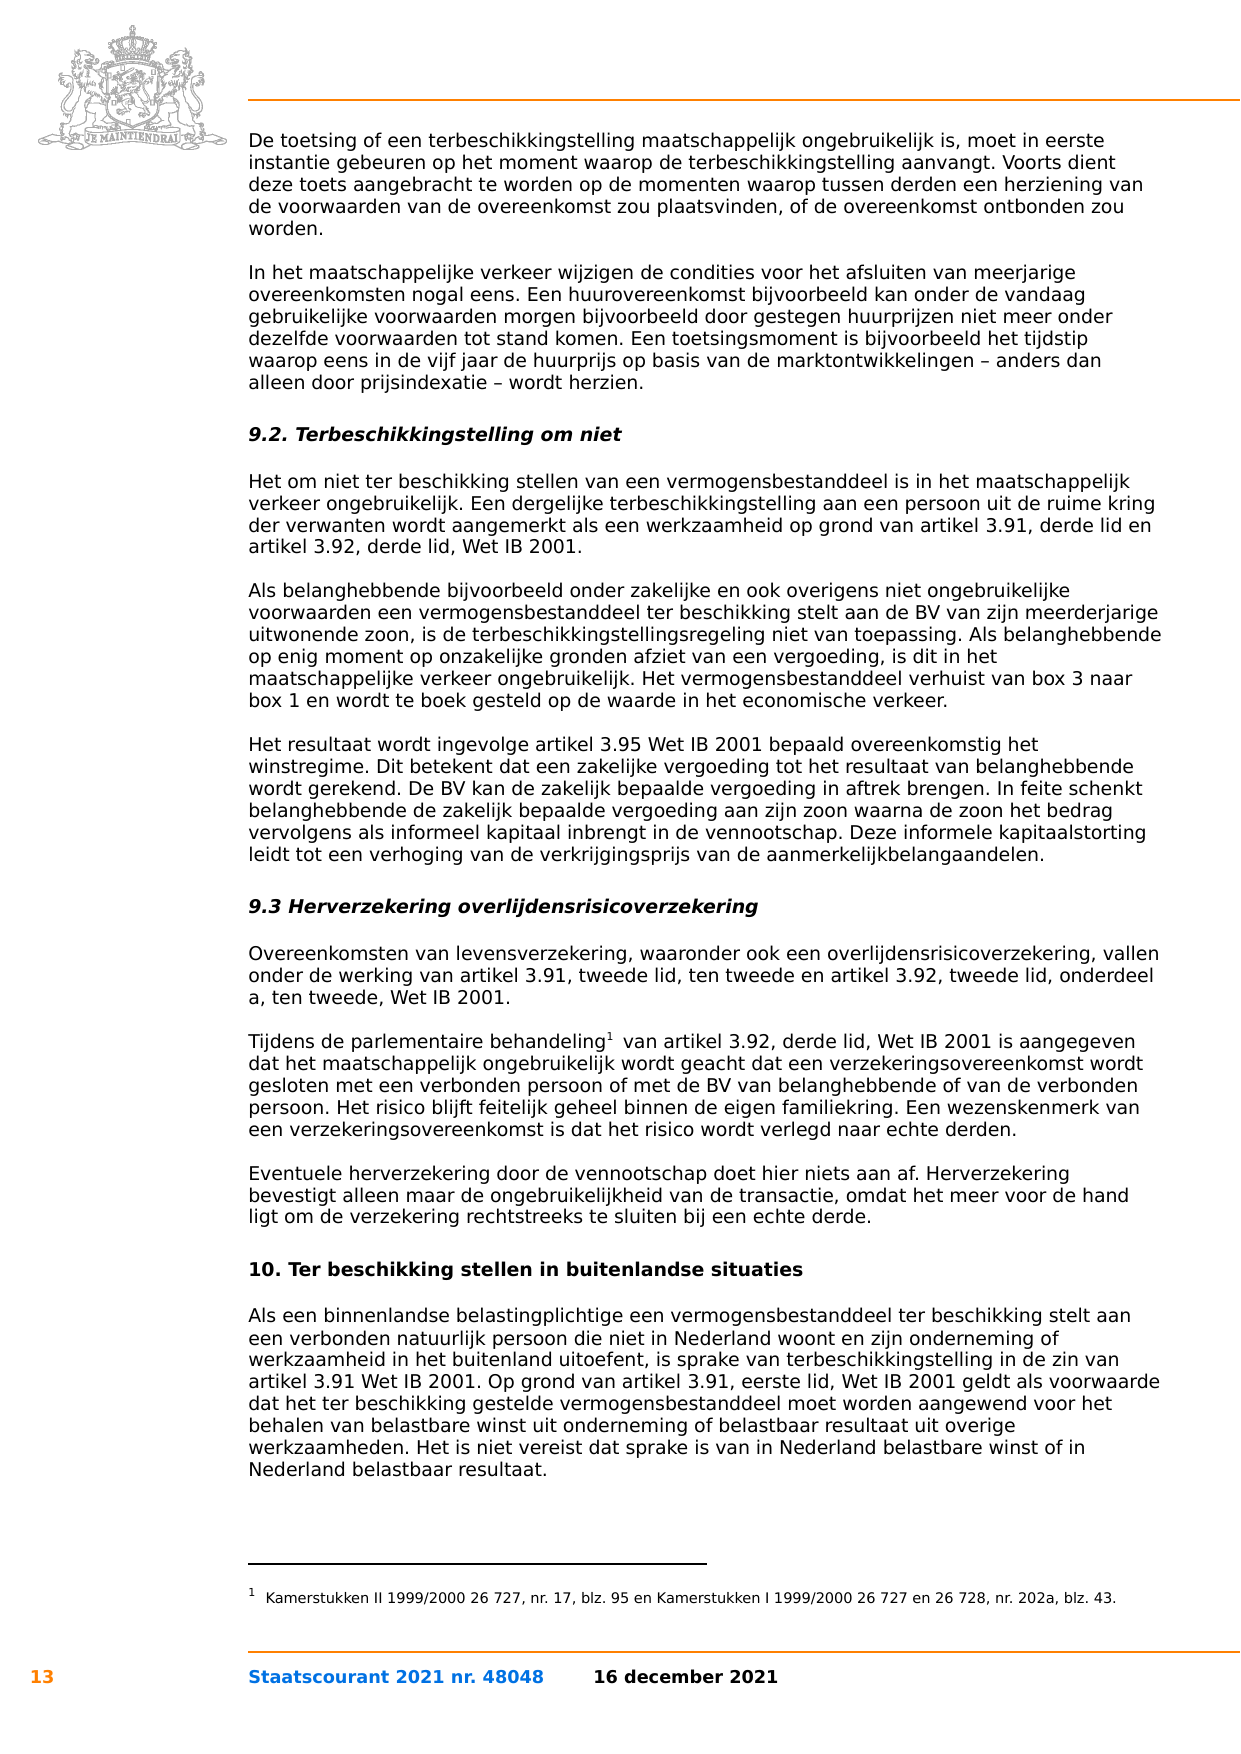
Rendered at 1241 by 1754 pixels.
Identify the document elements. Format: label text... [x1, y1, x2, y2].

subtitle 10. Ter beschikking stellen in buitenlandse situaties [248, 1258, 1163, 1280]
text Eventuele herverzekering door de vennootschap doet hier niets aan af. Herverzekering bevestigt alleen maar de ongebruikelijkheid van de transactie, omdat het meer voor de hand ligt om de verzekering rechtstreeks te sluiten bij een echte derde. [248, 1162, 1163, 1228]
text Als belanghebbende bijvoorbeeld onder zakelijke en ook overigens niet ongebruikelijke voorwaarden een vermogensbestanddeel ter beschikking stelt aan de BV van zijn meerderjarige uitwonende zoon, is de terbeschikkingstellingsregeling niet van toepassing. Als belanghebbende op enig moment op onzakelijke gronden afziet van een vergoeding, is dit in het maatschappelijke verkeer ongebruikelijk. Het vermogensbestanddeel verhuist van box 3 naar box 1 en wordt te boek gesteld op de waarde in het economische verkeer. [248, 580, 1163, 712]
text De toetsing of een terbeschikkingstelling maatschappelijk ongebruikelijk is, moet in eerste instantie gebeuren op het moment waarop de terbeschikkingstelling aanvangt. Voorts dient deze toets aangebracht te worden op de momenten waarop tussen derden een herziening van de voorwaarden van de overeenkomst zou plaatsvinden, of de overeenkomst ontbonden zou worden. [248, 130, 1163, 240]
text Overeenkomsten van levensverzekering, waaronder ook een overlijdensrisicoverzekering, vallen onder de werking van artikel 3.91, tweede lid, ten tweede en artikel 3.92, tweede lid, onderdeel a, ten tweede, Wet IB 2001. [248, 943, 1163, 1009]
text Kamerstukken II 1999/2000 26 727, nr. 17, blz. 95 en Kamerstukken I 1999/2000 26 727 en 26 728, nr. 202a, blz. 43. [248, 1586, 1163, 1608]
text Als een binnenlandse belastingplichtige een vermogensbestanddeel ter beschikking stelt aan een verbonden natuurlijk persoon die niet in Nederland woont en zijn onderneming of werkzaamheid in het buitenland uitoefent, is sprake van terbeschikkingstelling in de zin van artikel 3.91 Wet IB 2001. Op grond van artikel 3.91, eerste lid, Wet IB 2001 geldt als voorwaarde dat het ter beschikking gestelde vermogensbestanddeel moet worden aangewend voor het behalen van belastbare winst uit onderneming of belastbaar resultaat uit overige werkzaamheden. Het is niet vereist dat sprake is van in Nederland belastbare winst of in Nederland belastbaar resultaat. [248, 1305, 1163, 1481]
picture [38, 25, 227, 150]
subtitle 9.2. Terbeschikkingstelling om niet [248, 423, 1163, 446]
text Het resultaat wordt ingevolge artikel 3.95 Wet IB 2001 bepaald overeenkomstig het winstregime. Dit betekent dat een zakelijke vergoeding tot het resultaat van belanghebbende wordt gerekend. De BV kan de zakelijk bepaalde vergoeding in aftrek brengen. In feite schenkt belanghebbende de zakelijk bepaalde vergoeding aan zijn zoon waarna de zoon het bedrag vervolgens als informeel kapitaal inbrengt in de vennootschap. Deze informele kapitaalstorting leidt tot een verhoging van de verkrijgingsprijs van de aanmerkelijkbelangaandelen. [248, 734, 1163, 866]
subtitle 9.3 Herverzekering overlijdensrisicoverzekering [248, 896, 1163, 918]
text Het om niet ter beschikking stellen van een vermogensbestanddeel is in het maatschappelijk verkeer ongebruikelijk. Een dergelijke terbeschikkingstelling aan een persoon uit de ruime kring der verwanten wordt aangemerkt als een werkzaamheid op grond van artikel 3.91, derde lid en artikel 3.92, derde lid, Wet IB 2001. [248, 471, 1163, 558]
text In het maatschappelijke verkeer wijzigen de condities voor het afsluiten van meerjarige overeenkomsten nogal eens. Een huurovereenkomst bijvoorbeeld kan onder de vandaag gebruikelijke voorwaarden morgen bijvoorbeeld door gestegen huurprijzen niet meer onder dezelfde voorwaarden tot stand komen. Een toetsingsmoment is bijvoorbeeld het tijdstip waarop eens in de vijf jaar de huurprijs op basis van de marktontwikkelingen – anders dan alleen door prijsindexatie – wordt herzien. [248, 262, 1163, 393]
text Tijdens de parlementaire behandeling van artikel 3.92, derde lid, Wet IB 2001 is aangegeven dat het maatschappelijk ongebruikelijk wordt geacht dat een verzekeringsovereenkomst wordt gesloten met een verbonden persoon of met de BV van belanghebbende of van de verbonden persoon. Het risico blijft feitelijk geheel binnen de eigen familiekring. Een wezenskenmerk van een verzekeringsovereenkomst is dat het risico wordt verlegd naar echte derden. [248, 1031, 1163, 1141]
